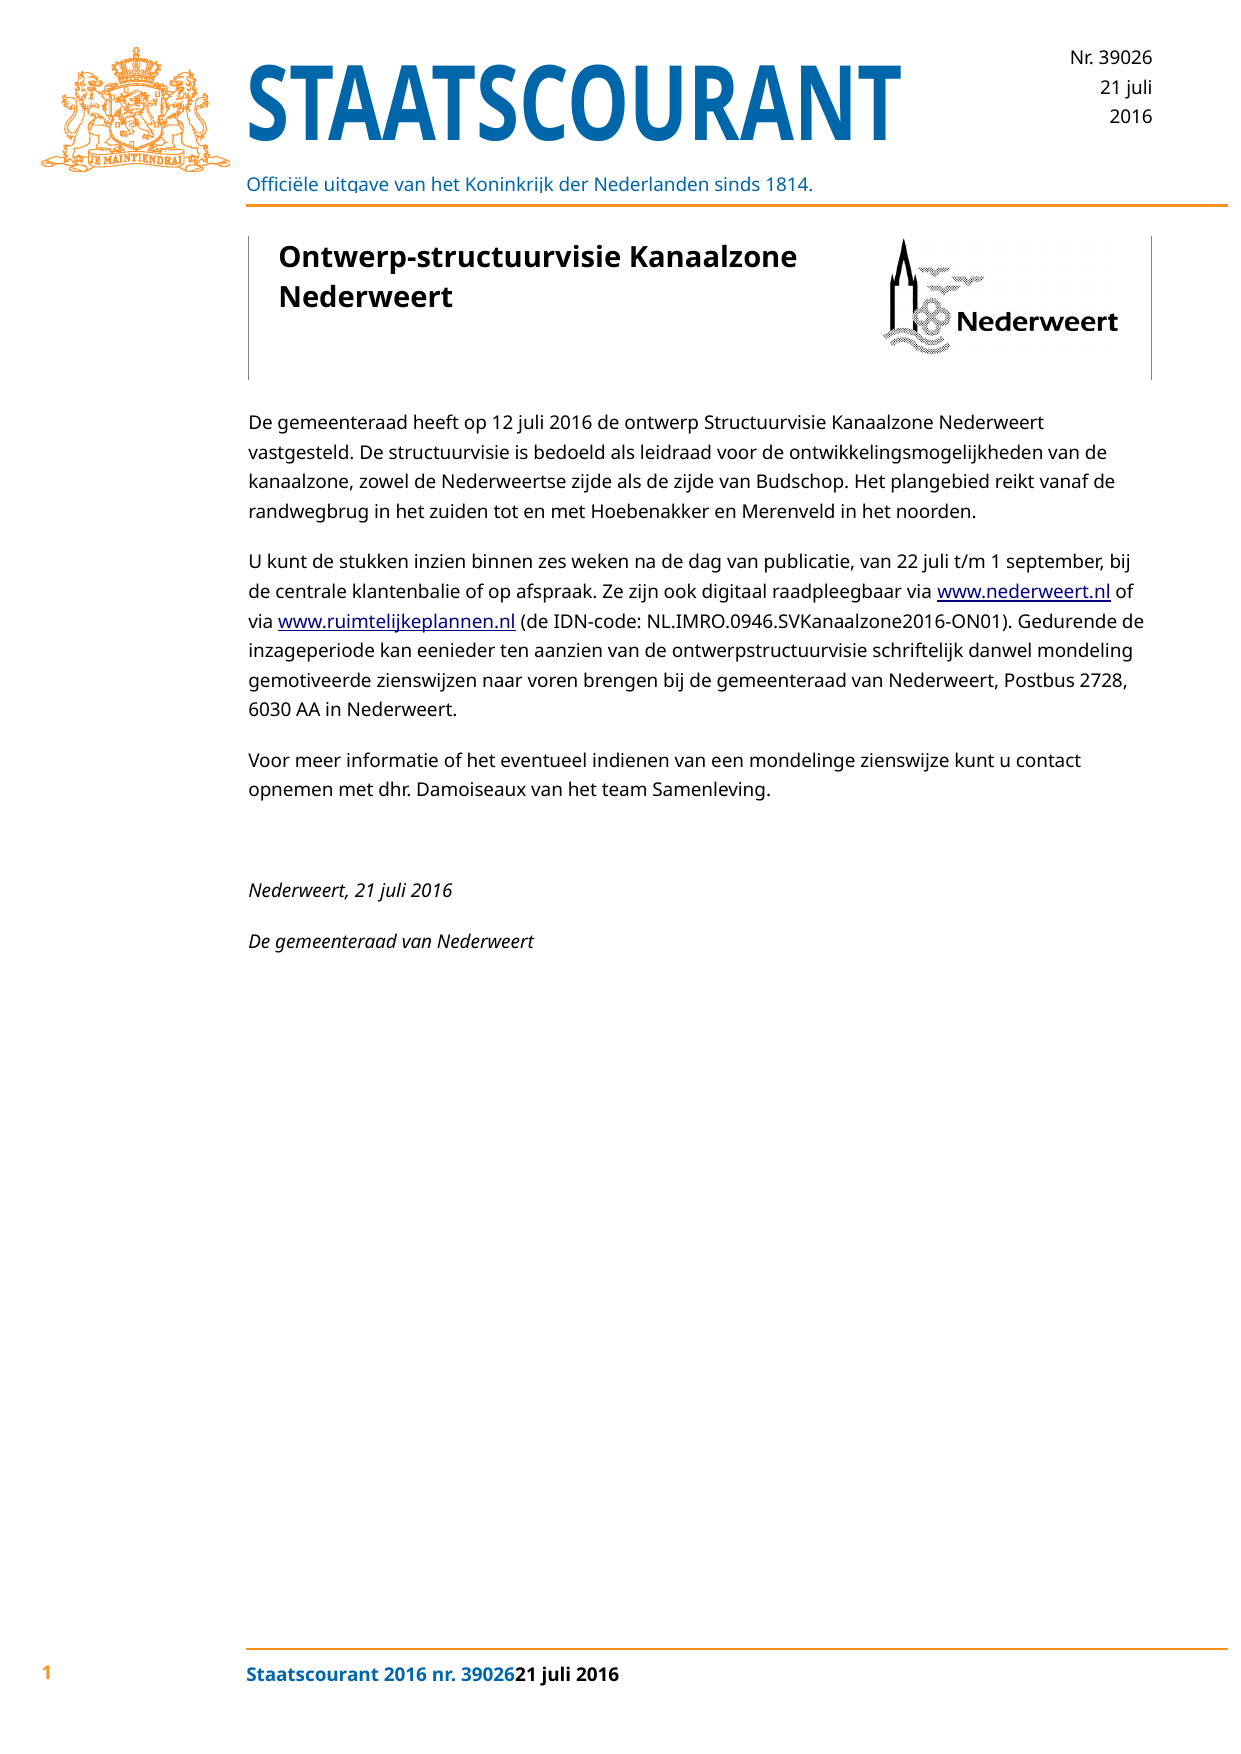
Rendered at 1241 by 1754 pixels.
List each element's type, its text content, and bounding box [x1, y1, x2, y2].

text U kunt de stukken inzien binnen zes weken na de dag van publicatie, van 22 juli t/m 1 september, bij de centrale klantenbalie of op afspraak. Ze zijn ook digitaal raadpleegbaar via www.nederweert.nl of via www.ruimtelijkeplannen.nl (de IDN-code: NL.IMRO.0946.SVKanaalzone2016-ON01). Gedurende de inzageperiode kan eenieder ten aanzien van de ontwerpstructuurvisie schriftelijk danwel mondeling gemotiveerde zienswijzen naar voren brengen bij de gemeenteraad van Nederweert, Postbus 2728, 6030 AA in Nederweert. [248, 549, 1152, 722]
text Voor meer informatie of het eventueel indienen van een mondelinge zienswijze kunt u contact opnemen met dhr. Damoiseaux van het team Samenleving. [248, 747, 1152, 802]
text De gemeenteraad heeft op 12 juli 2016 de ontwerp Structuurvisie Kanaalzone Nederweert vastgesteld. De structuurvisie is bedoeld als leidraad voor de ontwikkelingsmogelijkheden van de kanaalzone, zowel de Nederweertse zijde als de zijde van Budschop. Het plangebied reikt vanaf de randwegbrug in het zuiden tot en met Hoebenakker en Merenveld in het noorden. [248, 409, 1152, 524]
picture [882, 236, 1119, 355]
table_header Ontwerp-structuurvisie Kanaalzone Nederweert [249, 236, 850, 380]
text Nederweert, 21 juli 2016 [248, 877, 1152, 903]
table_header [850, 236, 1151, 380]
text De gemeenteraad van Nederweert [248, 928, 1152, 954]
picture [41, 47, 231, 172]
